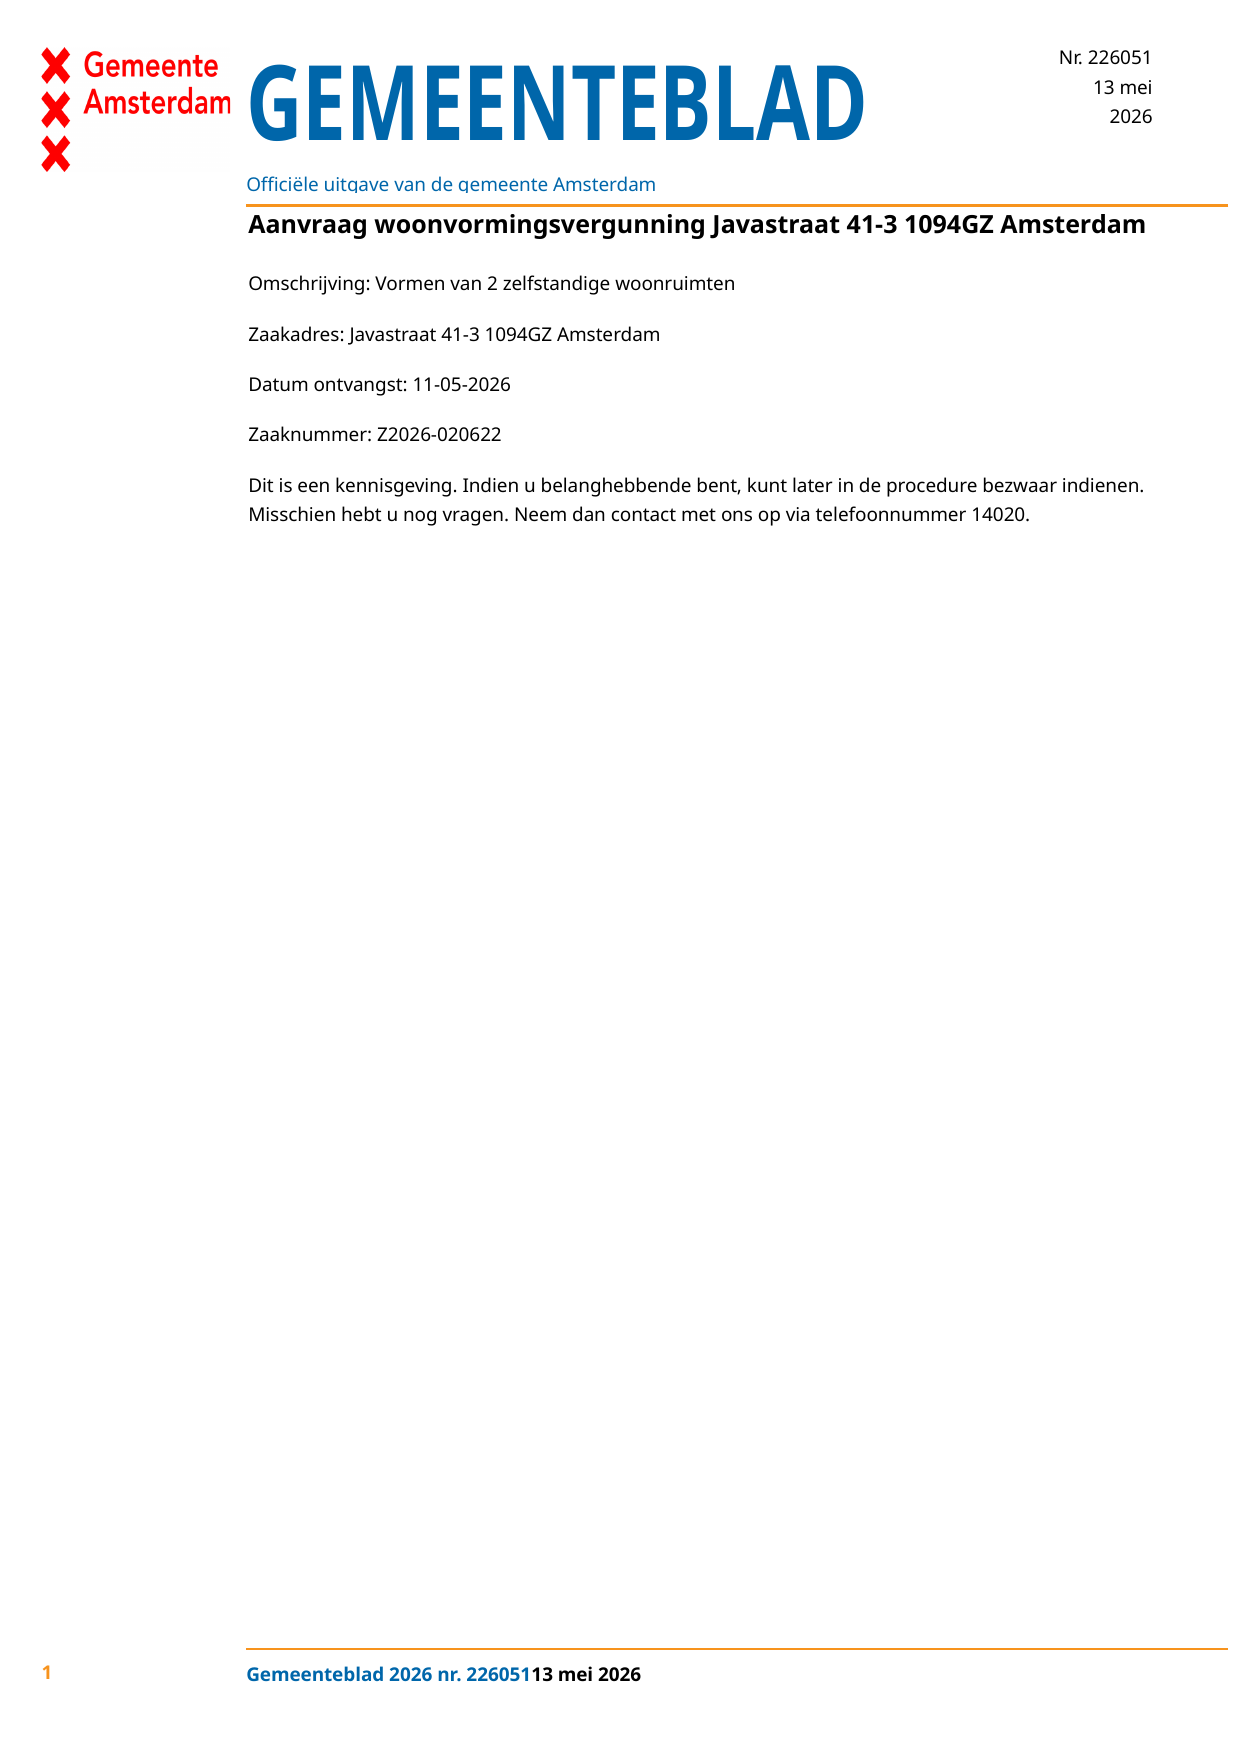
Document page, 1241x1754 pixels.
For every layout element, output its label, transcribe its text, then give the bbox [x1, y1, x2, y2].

text Aanvraag woonvormingsvergunning Javastraat 41-3 1094GZ Amsterdam [248, 207, 1152, 241]
text Zaakadres: Javastraat 41-3 1094GZ Amsterdam [248, 321, 1152, 346]
text Dit is een kennisgeving. Indien u belanghebbende bent, kunt later in de procedure bezwaar indienen. Misschien hebt u nog vragen. Neem dan contact met ons op via telefoonnummer 14020. [248, 472, 1152, 527]
text Omschrijving: Vormen van 2 zelfstandige woonruimten [248, 270, 1152, 296]
picture [41, 47, 231, 172]
text Zaaknummer: Z2026-020622 [248, 422, 1152, 447]
text Datum ontvangst: 11-05-2026 [248, 371, 1152, 397]
